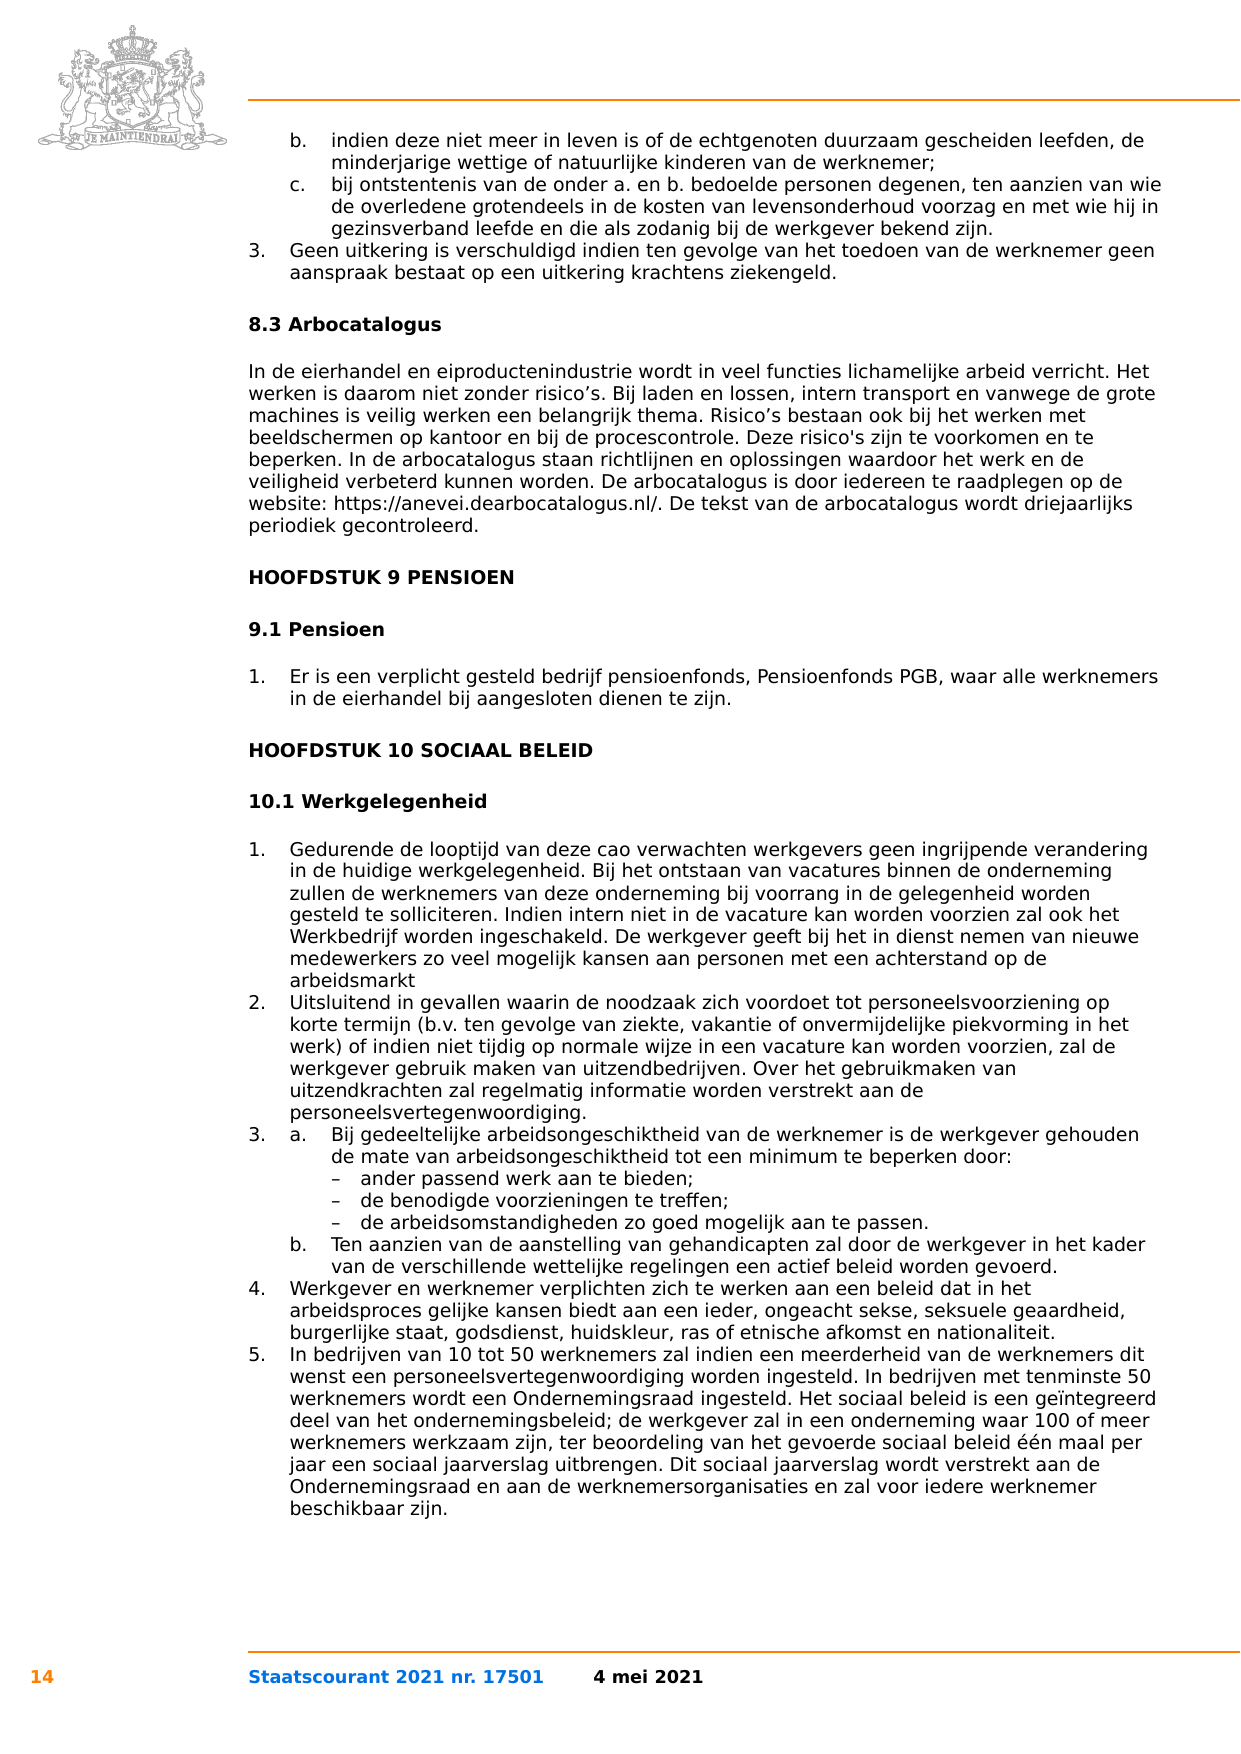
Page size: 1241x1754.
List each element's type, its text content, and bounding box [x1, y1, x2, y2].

text b. Ten aanzien van de aanstelling van gehandicapten zal door de werkgever in het kader van de verschillende wettelijke regelingen een actief beleid worden gevoerd. [289, 1234, 1163, 1278]
text – ander passend werk aan te bieden; [331, 1168, 1163, 1190]
text 1. Er is een verplicht gesteld bedrijf pensioenfonds, Pensioenfonds PGB, waar alle werknemers in de eierhandel bij aangesloten dienen te zijn. [248, 666, 1163, 709]
text In de eierhandel en eiproductenindustrie wordt in veel functies lichamelijke arbeid verricht. Het werken is daarom niet zonder risico’s. Bij laden en lossen, intern transport en vanwege de grote machines is veilig werken een belangrijk thema. Risico’s bestaan ook bij het werken met beeldschermen op kantoor en bij de procescontrole. Deze risico's zijn te voorkomen en te beperken. In de arbocatalogus staan richtlijnen en oplossingen waardoor het werk en de veiligheid verbeterd kunnen worden. De arbocatalogus is door iedereen te raadplegen op de website: https://anevei.dearbocatalogus.nl/. De tekst van de arbocatalogus wordt driejaarlijks periodiek gecontroleerd. [248, 361, 1163, 537]
text 4. Werkgever en werknemer verplichten zich te werken aan een beleid dat in het arbeidsproces gelijke kansen biedt aan een ieder, ongeacht sekse, seksuele geaardheid, burgerlijke staat, godsdienst, huidskleur, ras of etnische afkomst en nationaliteit. [248, 1278, 1163, 1344]
subtitle 9.1 Pensioen [248, 618, 1163, 641]
text – de benodigde voorzieningen te treffen; [331, 1190, 1163, 1212]
subtitle 10.1 Werkgelegenheid [248, 791, 1163, 813]
text 1. Gedurende de looptijd van deze cao verwachten werkgevers geen ingrijpende verandering in de huidige werkgelegenheid. Bij het ontstaan van vacatures binnen de onderneming zullen de werknemers van deze onderneming bij voorrang in de gelegenheid worden gesteld te solliciteren. Indien intern niet in de vacature kan worden voorzien zal ook het Werkbedrijf worden ingeschakeld. De werkgever geeft bij het in dienst nemen van nieuwe medewerkers zo veel mogelijk kansen aan personen met een achterstand op de arbeidsmarkt [248, 838, 1163, 992]
subtitle 8.3 Arbocatalogus [248, 314, 1163, 336]
text 3. a. Bij gedeeltelijke arbeidsongeschiktheid van de werknemer is de werkgever gehouden de mate van arbeidsongeschiktheid tot een minimum te beperken door: [248, 1124, 1163, 1168]
text – de arbeidsomstandigheden zo goed mogelijk aan te passen. [331, 1212, 1163, 1234]
subtitle HOOFDSTUK 10 SOCIAAL BELEID [248, 739, 1163, 761]
text 5. In bedrijven van 10 tot 50 werknemers zal indien een meerderheid van de werknemers dit wenst een personeelsvertegenwoordiging worden ingesteld. In bedrijven met tenminste 50 werknemers wordt een Ondernemingsraad ingesteld. Het sociaal beleid is een geïntegreerd deel van het ondernemingsbeleid; de werkgever zal in een onderneming waar 100 of meer werknemers werkzaam zijn, ter beoordeling van het gevoerde sociaal beleid één maal per jaar een sociaal jaarverslag uitbrengen. Dit sociaal jaarverslag wordt verstrekt aan de Ondernemingsraad en aan de werknemersorganisaties en zal voor iedere werknemer beschikbaar zijn. [248, 1344, 1163, 1520]
text b. indien deze niet meer in leven is of de echtgenoten duurzaam gescheiden leefden, de minderjarige wettige of natuurlijke kinderen van de werknemer; [289, 130, 1163, 174]
picture [38, 25, 227, 150]
text 3. Geen uitkering is verschuldigd indien ten gevolge van het toedoen van de werknemer geen aanspraak bestaat op een uitkering krachtens ziekengeld. [248, 240, 1163, 284]
text c. bij ontstentenis van de onder a. en b. bedoelde personen degenen, ten aanzien van wie de overledene grotendeels in de kosten van levensonderhoud voorzag en met wie hij in gezinsverband leefde en die als zodanig bij de werkgever bekend zijn. [289, 174, 1163, 240]
subtitle HOOFDSTUK 9 PENSIOEN [248, 567, 1163, 588]
text 2. Uitsluitend in gevallen waarin de noodzaak zich voordoet tot personeelsvoorziening op korte termijn (b.v. ten gevolge van ziekte, vakantie of onvermijdelijke piekvorming in het werk) of indien niet tijdig op normale wijze in een vacature kan worden voorzien, zal de werkgever gebruik maken van uitzendbedrijven. Over het gebruikmaken van uitzendkrachten zal regelmatig informatie worden verstrekt aan de personeelsvertegenwoordiging. [248, 992, 1163, 1124]
